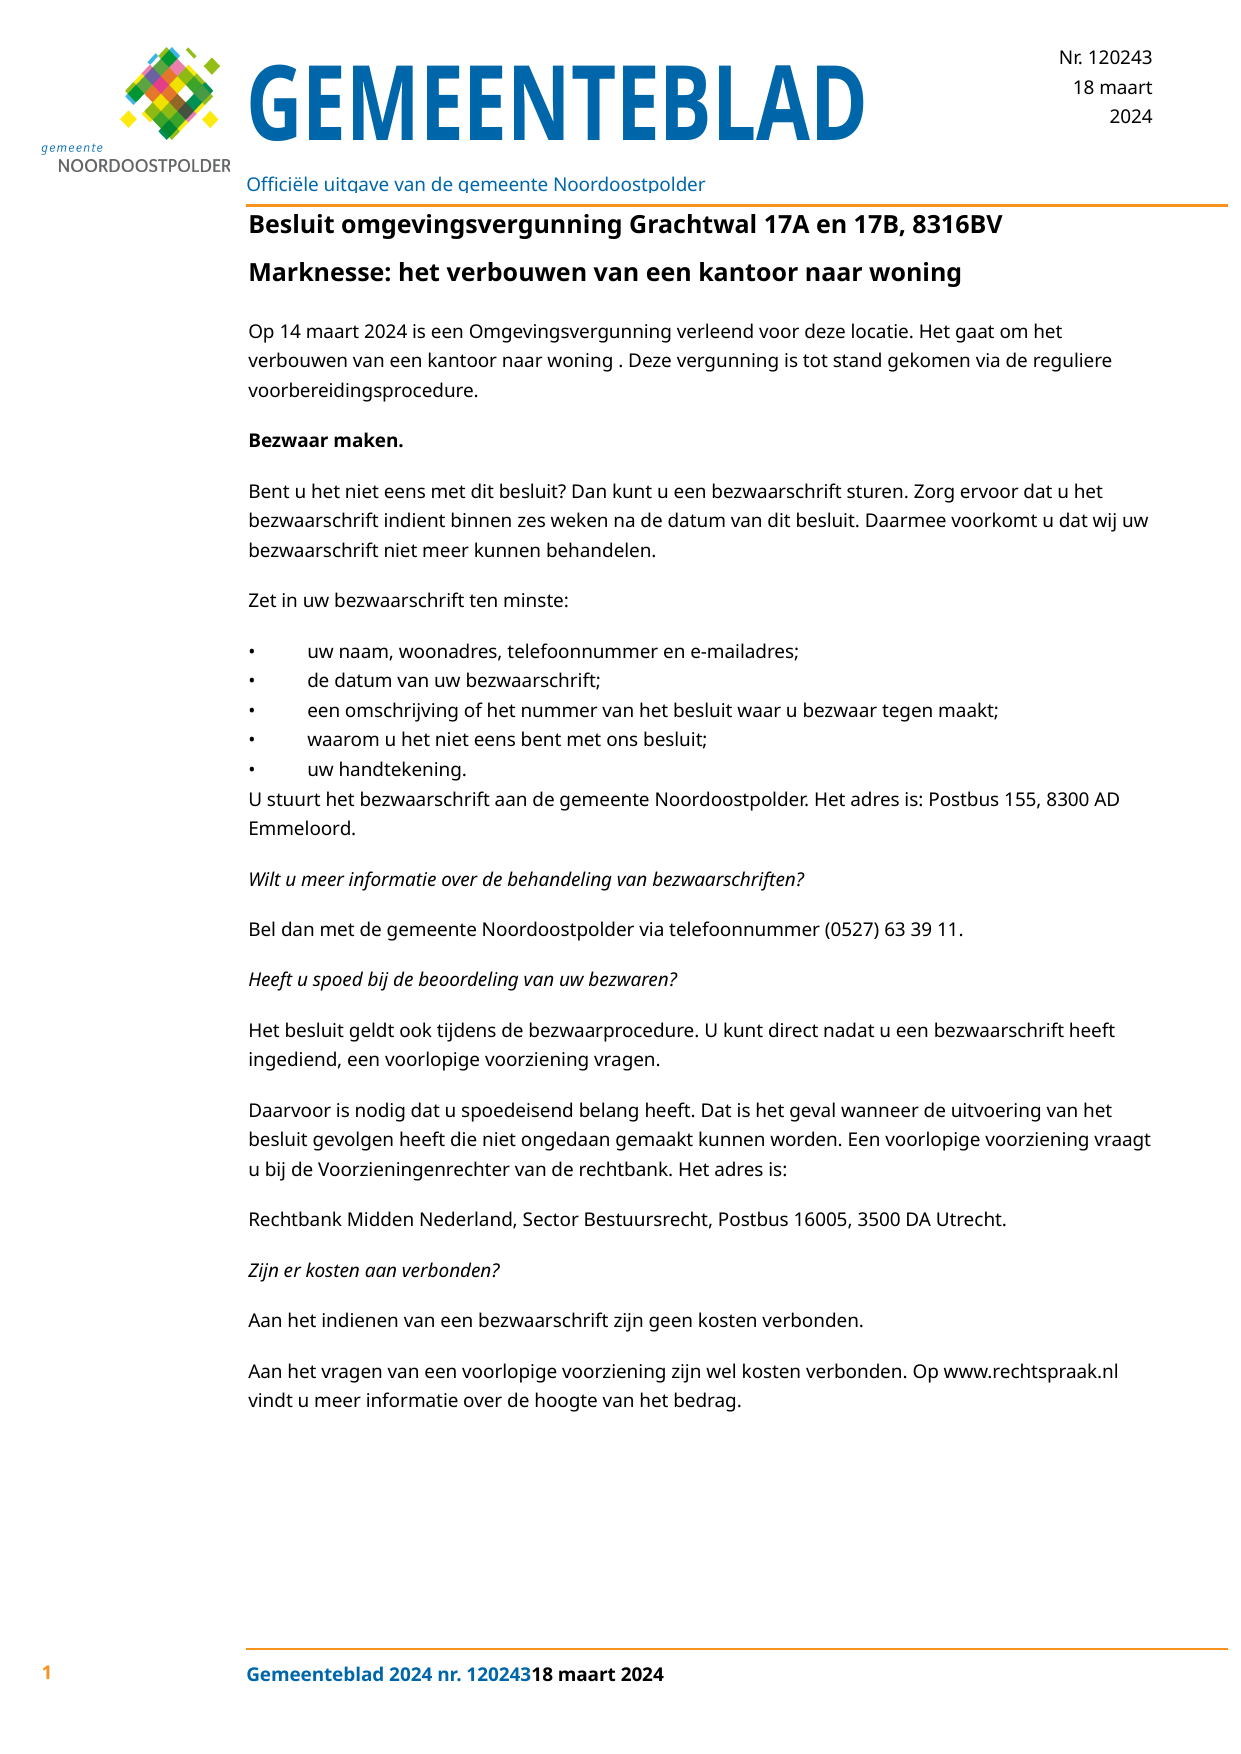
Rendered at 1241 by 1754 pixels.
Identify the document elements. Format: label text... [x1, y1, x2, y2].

text Aan het indienen van een bezwaarschrift zijn geen kosten verbonden. [248, 1307, 1152, 1333]
list de datum van uw bezwaarschrift; [248, 667, 1152, 693]
text Bezwaar maken. [248, 427, 1152, 453]
text Daarvoor is nodig dat u spoedeisend belang heeft. Dat is het geval wanneer de uitvoering van het besluit gevolgen heeft die niet ongedaan gemaakt kunnen worden. Een voorlopige voorziening vraagt u bij de Voorzieningenrechter van de rechtbank. Het adres is: [248, 1097, 1152, 1182]
text U stuurt het bezwaarschrift aan de gemeente Noordoostpolder. Het adres is: Postbus 155, 8300 AD Emmeloord. [248, 786, 1152, 841]
text Wilt u meer informatie over de behandeling van bezwaarschriften? [248, 866, 1152, 892]
text Op 14 maart 2024 is een Omgevingsvergunning verleend voor deze locatie. Het gaat om het verbouwen van een kantoor naar woning . Deze vergunning is tot stand gekomen via de reguliere voorbereidingsprocedure. [248, 318, 1152, 403]
list waarom u het niet eens bent met ons besluit; [248, 727, 1152, 752]
picture [41, 47, 231, 172]
list een omschrijving of het nummer van het besluit waar u bezwaar tegen maakt; [248, 697, 1152, 723]
text Zet in uw bezwaarschrift ten minste: [248, 587, 1152, 613]
text Bel dan met de gemeente Noordoostpolder via telefoonnummer (0527) 63 39 11. [248, 916, 1152, 942]
text Het besluit geldt ook tijdens de bezwaarprocedure. U kunt direct nadat u een bezwaarschrift heeft ingediend, een voorlopige voorziening vragen. [248, 1017, 1152, 1072]
list uw handtekening. [248, 756, 1152, 782]
list uw naam, woonadres, telefoonnummer en e-mailadres; [248, 638, 1152, 664]
text Bent u het niet eens met dit besluit? Dan kunt u een bezwaarschrift sturen. Zorg ervoor dat u het bezwaarschrift indient binnen zes weken na de datum van dit besluit. Daarmee voorkomt u dat wij uw bezwaarschrift niet meer kunnen behandelen. [248, 478, 1152, 563]
text Rechtbank Midden Nederland, Sector Bestuursrecht, Postbus 16005, 3500 DA Utrecht. [248, 1207, 1152, 1232]
text Besluit omgevingsvergunning Grachtwal 17A en 17B, 8316BV Marknesse: het verbouwen van een kantoor naar woning [248, 207, 1152, 288]
text Aan het vragen van een voorlopige voorziening zijn wel kosten verbonden. Op www.rechtspraak.nl vindt u meer informatie over de hoogte van het bedrag. [248, 1358, 1152, 1413]
text Heeft u spoed bij de beoordeling van uw bezwaren? [248, 967, 1152, 992]
text Zijn er kosten aan verbonden? [248, 1257, 1152, 1283]
